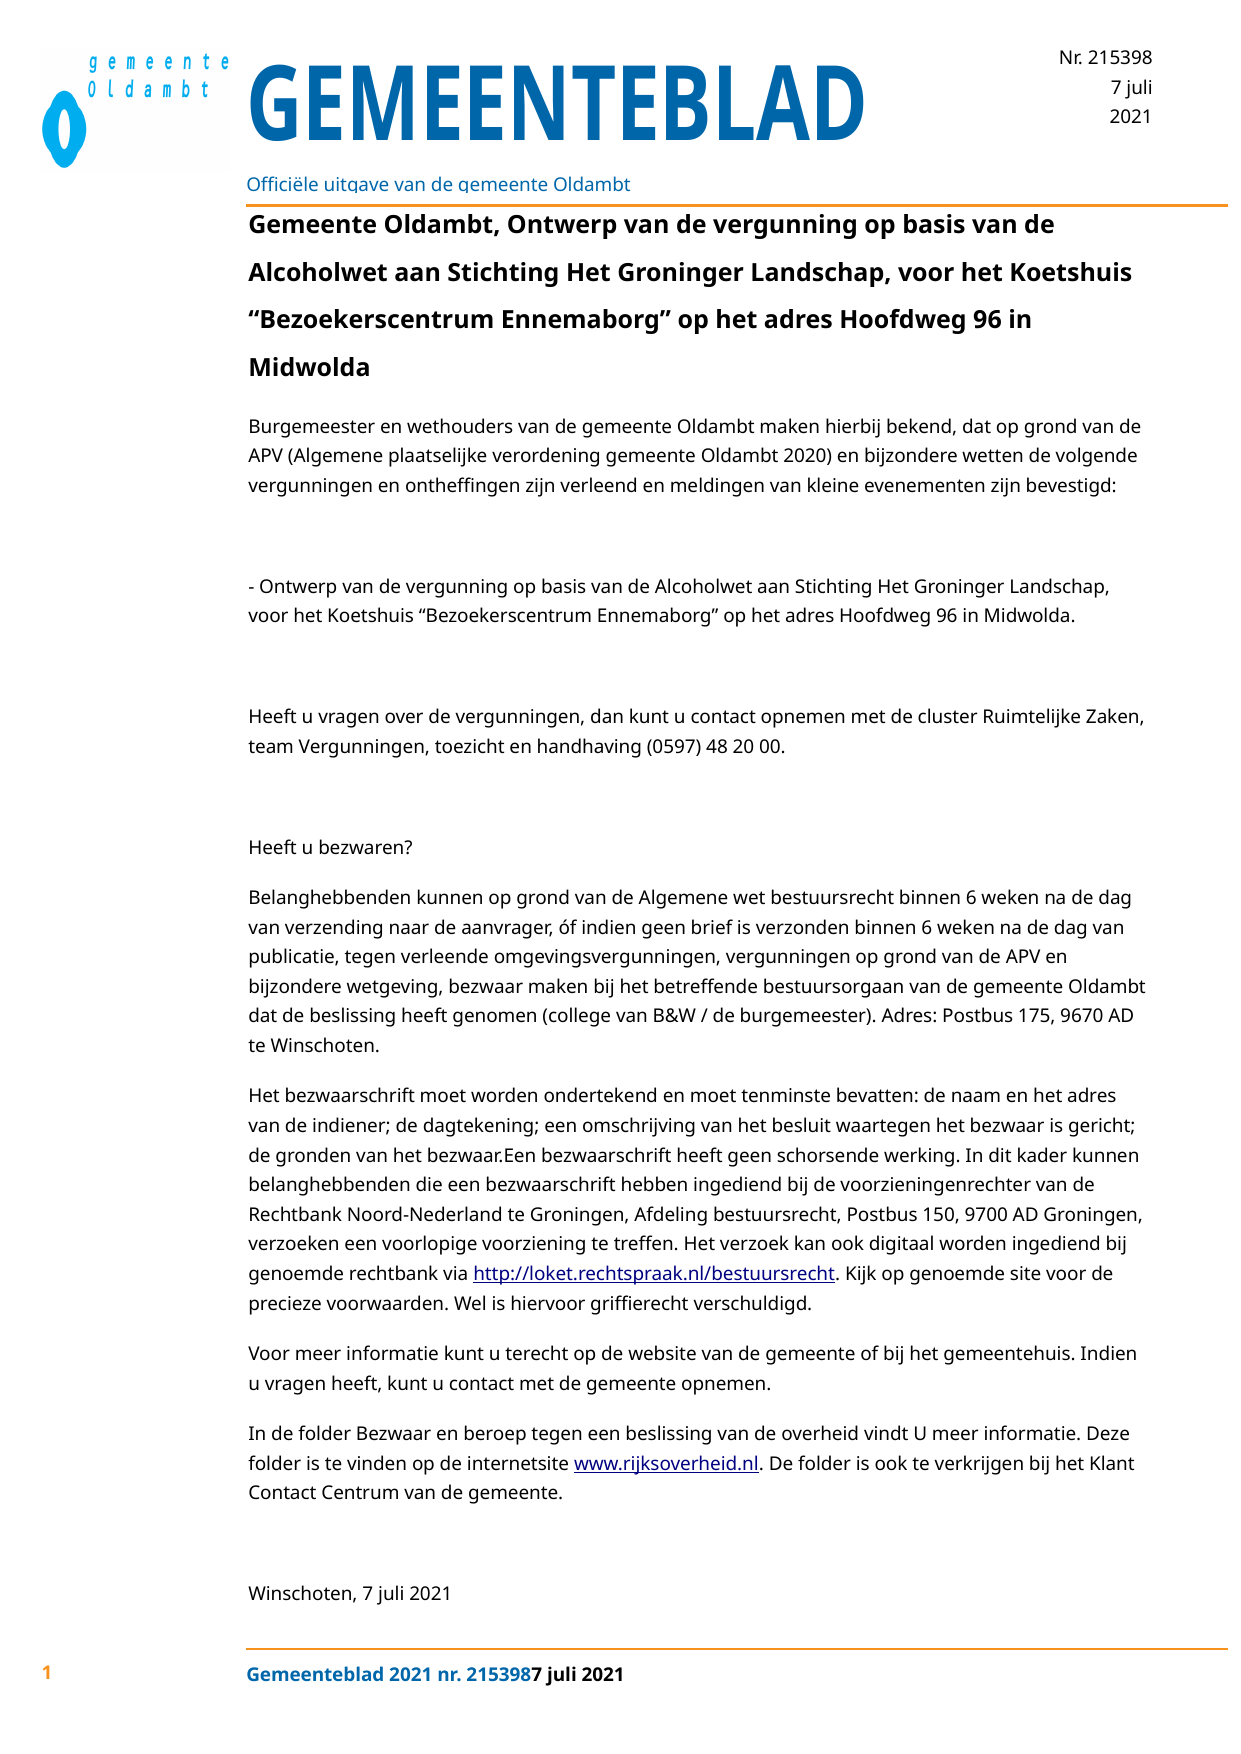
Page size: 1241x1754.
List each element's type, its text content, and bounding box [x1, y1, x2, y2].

text Burgemeester en wethouders van de gemeente Oldambt maken hierbij bekend, dat op grond van de APV (Algemene plaatselijke verordening gemeente Oldambt 2020) en bijzondere wetten de volgende vergunningen en ontheffingen zijn verleend en meldingen van kleine evenementen zijn bevestigd: [248, 413, 1152, 498]
text - Ontwerp van de vergunning op basis van de Alcoholwet aan Stichting Het Groninger Landschap, voor het Koetshuis “Bezoekerscentrum Ennemaborg” op het adres Hoofdweg 96 in Midwolda. [248, 573, 1152, 628]
text Heeft u vragen over de vergunningen, dan kunt u contact opnemen met de cluster Ruimtelijke Zaken, team Vergunningen, toezicht en handhaving (0597) 48 20 00. [248, 703, 1152, 759]
text Gemeente Oldambt, Ontwerp van de vergunning op basis van de Alcoholwet aan Stichting Het Groninger Landschap, voor het Koetshuis “Bezoekerscentrum Ennemaborg” op het adres Hoofdweg 96 in Midwolda [248, 207, 1152, 384]
text Het bezwaarschrift moet worden ondertekend en moet tenminste bevatten: de naam en het adres van de indiener; de dagtekening; een omschrijving van het besluit waartegen het bezwaar is gericht; de gronden van het bezwaar.Een bezwaarschrift heeft geen schorsende werking. In dit kader kunnen belanghebbenden die een bezwaarschrift hebben ingediend bij de voorzieningenrechter van de Rechtbank Noord-Nederland te Groningen, Afdeling bestuursrecht, Postbus 150, 9700 AD Groningen, verzoeken een voorlopige voorziening te treffen. Het verzoek kan ook digitaal worden ingediend bij genoemde rechtbank via http://loket.rechtspraak.nl/bestuursrecht. Kijk op genoemde site voor de precieze voorwaarden. Wel is hiervoor griffierecht verschuldigd. [248, 1083, 1152, 1316]
text Heeft u bezwaren? [248, 834, 1152, 860]
picture [41, 47, 231, 172]
text Winschoten, 7 juli 2021 [248, 1580, 1152, 1606]
text Voor meer informatie kunt u terecht op de website van de gemeente of bij het gemeentehuis. Indien u vragen heeft, kunt u contact met de gemeente opnemen. [248, 1340, 1152, 1396]
text Belanghebbenden kunnen op grond van de Algemene wet bestuursrecht binnen 6 weken na de dag van verzending naar de aanvrager, óf indien geen brief is verzonden binnen 6 weken na de dag van publicatie, tegen verleende omgevingsvergunningen, vergunningen op grond van de APV en bijzondere wetgeving, bezwaar maken bij het betreffende bestuursorgaan van de gemeente Oldambt dat de beslissing heeft genomen (college van B&W / de burgemeester). Adres: Postbus 175, 9670 AD te Winschoten. [248, 884, 1152, 1058]
text In de folder Bezwaar en beroep tegen een beslissing van de overheid vindt U meer informatie. Deze folder is te vinden op de internetsite www.rijksoverheid.nl. De folder is ook te verkrijgen bij het Klant Contact Centrum van de gemeente. [248, 1420, 1152, 1505]
